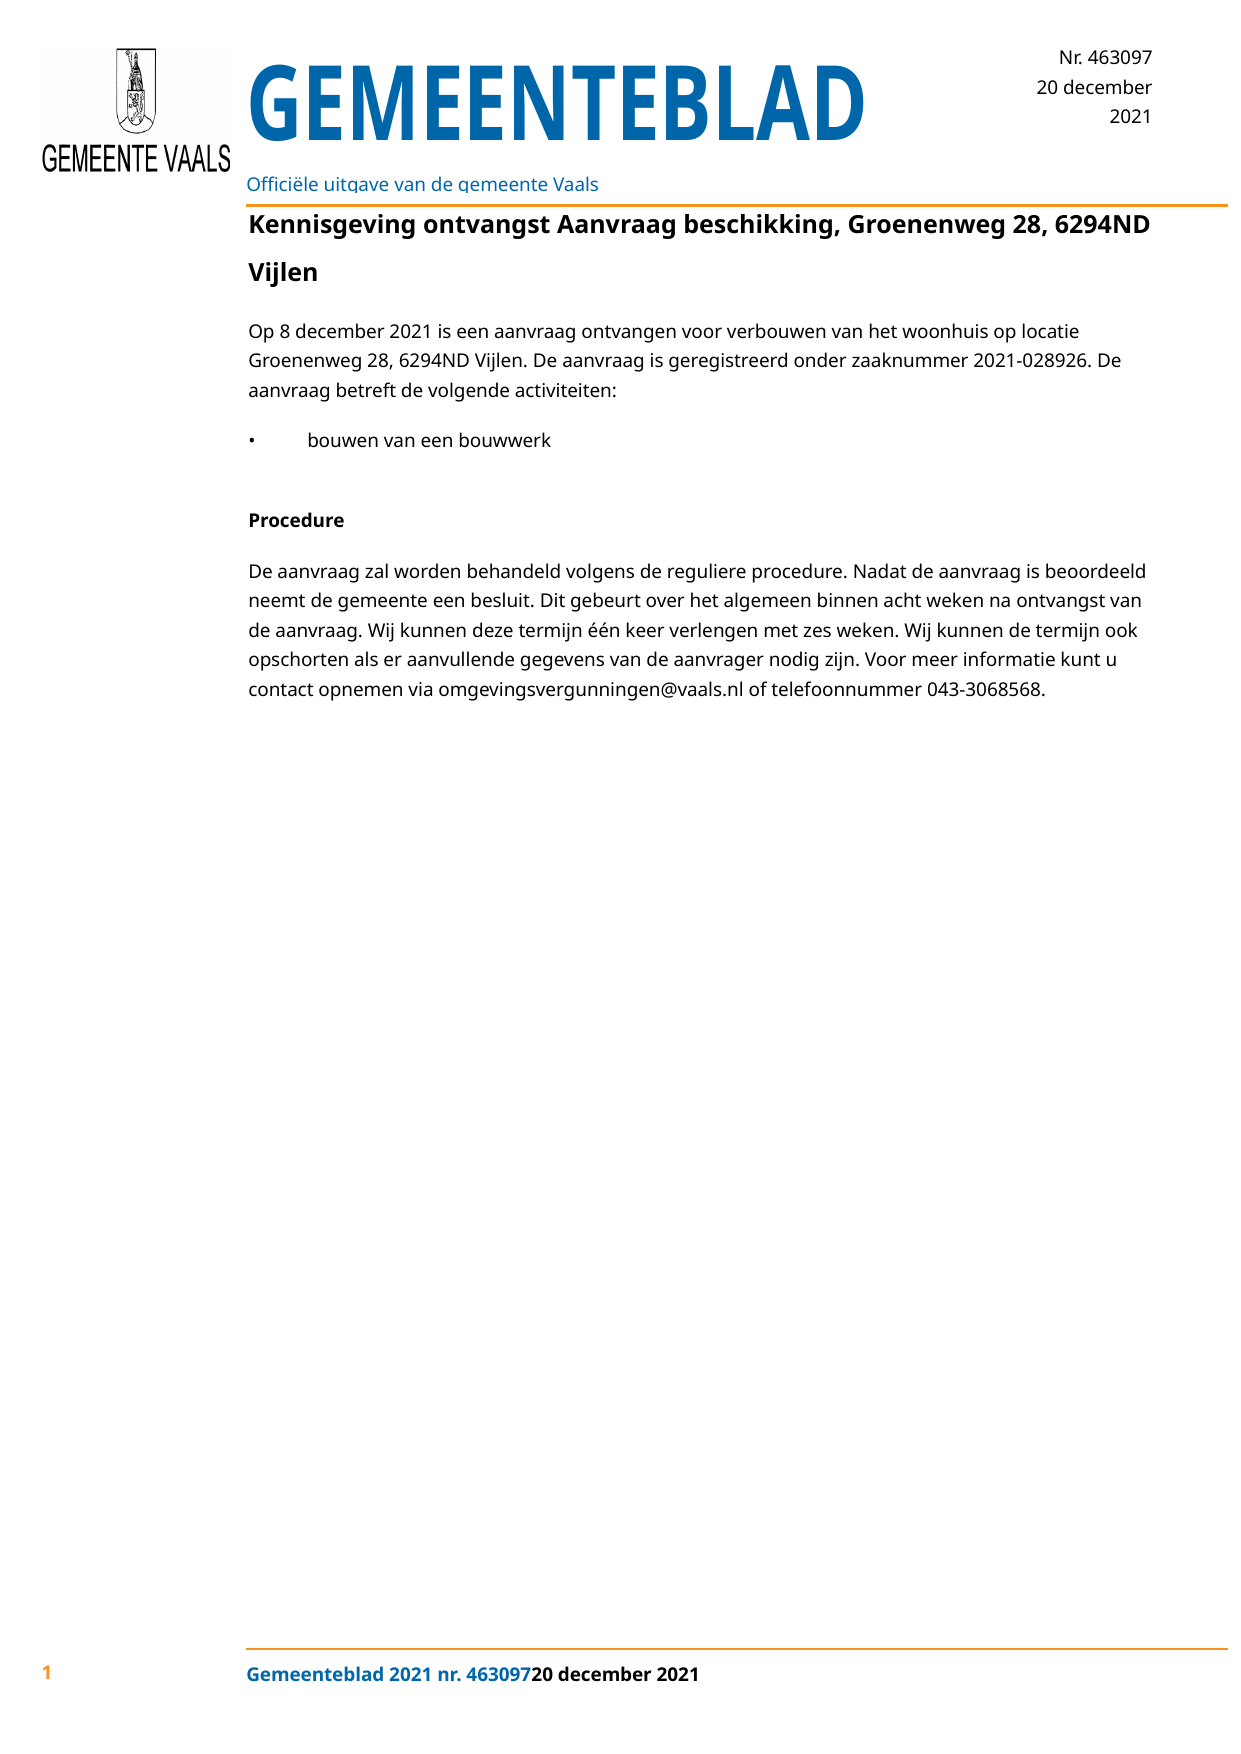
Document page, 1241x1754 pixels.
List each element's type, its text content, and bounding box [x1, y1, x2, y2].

text Kennisgeving ontvangst Aanvraag beschikking, Groenenweg 28, 6294ND Vijlen [248, 207, 1152, 288]
text Procedure [248, 507, 1152, 533]
text De aanvraag zal worden behandeld volgens de reguliere procedure. Nadat de aanvraag is beoordeeld neemt de gemeente een besluit. Dit gebeurt over het algemeen binnen acht weken na ontvangst van de aanvraag. Wij kunnen deze termijn één keer verlengen met zes weken. Wij kunnen de termijn ook opschorten als er aanvullende gegevens van de aanvrager nodig zijn. Voor meer informatie kunt u contact opnemen via omgevingsvergunningen@vaals.nl of telefoonnummer 043-3068568. [248, 558, 1152, 702]
picture [41, 47, 231, 172]
list bouwen van een bouwwerk [248, 427, 1152, 453]
text Op 8 december 2021 is een aanvraag ontvangen voor verbouwen van het woonhuis op locatie Groenenweg 28, 6294ND Vijlen. De aanvraag is geregistreerd onder zaaknummer 2021-028926. De aanvraag betreft de volgende activiteiten: [248, 318, 1152, 403]
